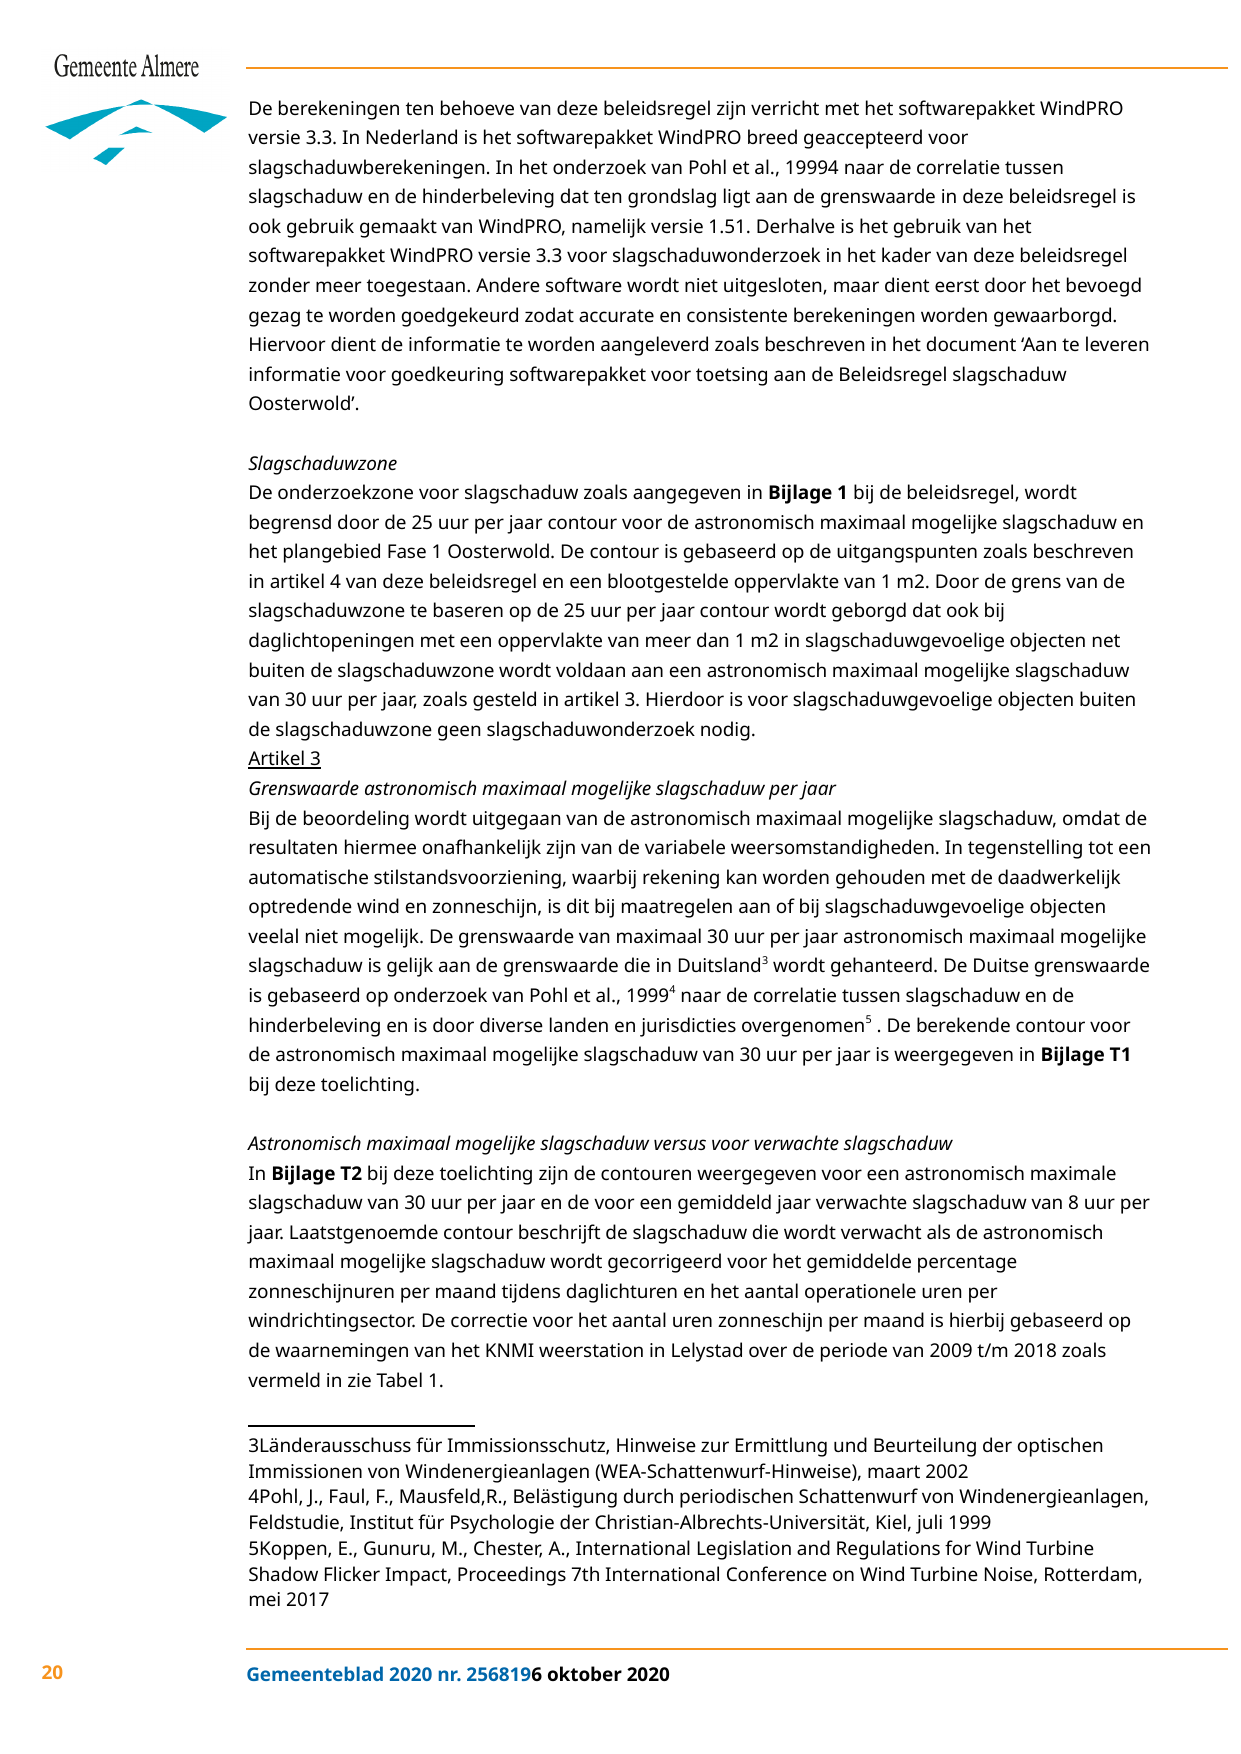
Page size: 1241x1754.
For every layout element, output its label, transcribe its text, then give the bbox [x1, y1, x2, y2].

text Astronomisch maximaal mogelijke slagschaduw versus voor verwachte slagschaduw [248, 1130, 1152, 1156]
picture [41, 47, 231, 172]
text De berekeningen ten behoeve van deze beleidsregel zijn verricht met het softwarepakket WindPRO versie 3.3. In Nederland is het softwarepakket WindPRO breed geaccepteerd voor slagschaduwberekeningen. In het onderzoek van Pohl et al., 19994 naar de correlatie tussen slagschaduw en de hinderbeleving dat ten grondslag ligt aan de grenswaarde in deze beleidsregel is ook gebruik gemaakt van WindPRO, namelijk versie 1.51. Derhalve is het gebruik van het softwarepakket WindPRO versie 3.3 voor slagschaduwonderzoek in het kader van deze beleidsregel zonder meer toegestaan. Andere software wordt niet uitgesloten, maar dient eerst door het bevoegd gezag te worden goedgekeurd zodat accurate en consistente berekeningen worden gewaarborgd. Hiervoor dient de informatie te worden aangeleverd zoals beschreven in het document ‘Aan te leveren informatie voor goedkeuring softwarepakket voor toetsing aan de Beleidsregel slagschaduw Oosterwold’. [248, 95, 1152, 416]
text Grenswaarde astronomisch maximaal mogelijke slagschaduw per jaar [248, 775, 1152, 801]
text Länderausschuss für Immissionsschutz, Hinweise zur Ermittlung und Beurteilung der optischen Immissionen von Windenergieanlagen (WEA-Schattenwurf-Hinweise), maart 2002 [248, 1432, 1152, 1483]
text In Bijlage T2 bij deze toelichting zijn de contouren weergegeven voor een astronomisch maximale slagschaduw van 30 uur per jaar en de voor een gemiddeld jaar verwachte slagschaduw van 8 uur per jaar. Laatstgenoemde contour beschrijft de slagschaduw die wordt verwacht als de astronomisch maximaal mogelijke slagschaduw wordt gecorrigeerd voor het gemiddelde percentage zonneschijnuren per maand tijdens daglichturen en het aantal operationele uren per windrichtingsector. De correctie voor het aantal uren zonneschijn per maand is hierbij gebaseerd op de waarnemingen van het KNMI weerstation in Lelystad over de periode van 2009 t/m 2018 zoals vermeld in zie Tabel 1. [248, 1160, 1152, 1393]
text Pohl, J., Faul, F., Mausfeld,R., Belästigung durch periodischen Schattenwurf von Windenergieanlagen, Feldstudie, Institut für Psychologie der Christian-Albrechts-Universität, Kiel, juli 1999 [248, 1483, 1152, 1535]
text Koppen, E., Gunuru, M., Chester, A., International Legislation and Regulations for Wind Turbine Shadow Flicker Impact, Proceedings 7th International Conference on Wind Turbine Noise, Rotterdam, mei 2017 [248, 1535, 1152, 1612]
text Bij de beoordeling wordt uitgegaan van de astronomisch maximaal mogelijke slagschaduw, omdat de resultaten hiermee onafhankelijk zijn van de variabele weersomstandigheden. In tegenstelling tot een automatische stilstandsvoorziening, waarbij rekening kan worden gehouden met de daadwerkelijk optredende wind en zonneschijn, is dit bij maatregelen aan of bij slagschaduwgevoelige objecten veelal niet mogelijk. De grenswaarde van maximaal 30 uur per jaar astronomisch maximaal mogelijke slagschaduw is gelijk aan de grenswaarde die in Duitsland wordt gehanteerd. De Duitse grenswaarde is gebaseerd op onderzoek van Pohl et al., 1999 naar de correlatie tussen slagschaduw en de hinderbeleving en is door diverse landen en jurisdicties overgenomen . De berekende contour voor de astronomisch maximaal mogelijke slagschaduw van 30 uur per jaar is weergegeven in Bijlage T1 bij deze toelichting. [248, 805, 1152, 1097]
text Artikel 3 [248, 746, 1152, 771]
text De onderzoekzone voor slagschaduw zoals aangegeven in Bijlage 1 bij de beleidsregel, wordt begrensd door de 25 uur per jaar contour voor de astronomisch maximaal mogelijke slagschaduw en het plangebied Fase 1 Oosterwold. De contour is gebaseerd op de uitgangspunten zoals beschreven in artikel 4 van deze beleidsregel en een blootgestelde oppervlakte van 1 m2. Door de grens van de slagschaduwzone te baseren op de 25 uur per jaar contour wordt geborgd dat ook bij daglichtopeningen met een oppervlakte van meer dan 1 m2 in slagschaduwgevoelige objecten net buiten de slagschaduwzone wordt voldaan aan een astronomisch maximaal mogelijke slagschaduw van 30 uur per jaar, zoals gesteld in artikel 3. Hierdoor is voor slagschaduwgevoelige objecten buiten de slagschaduwzone geen slagschaduwonderzoek nodig. [248, 479, 1152, 742]
text Slagschaduwzone [248, 450, 1152, 476]
